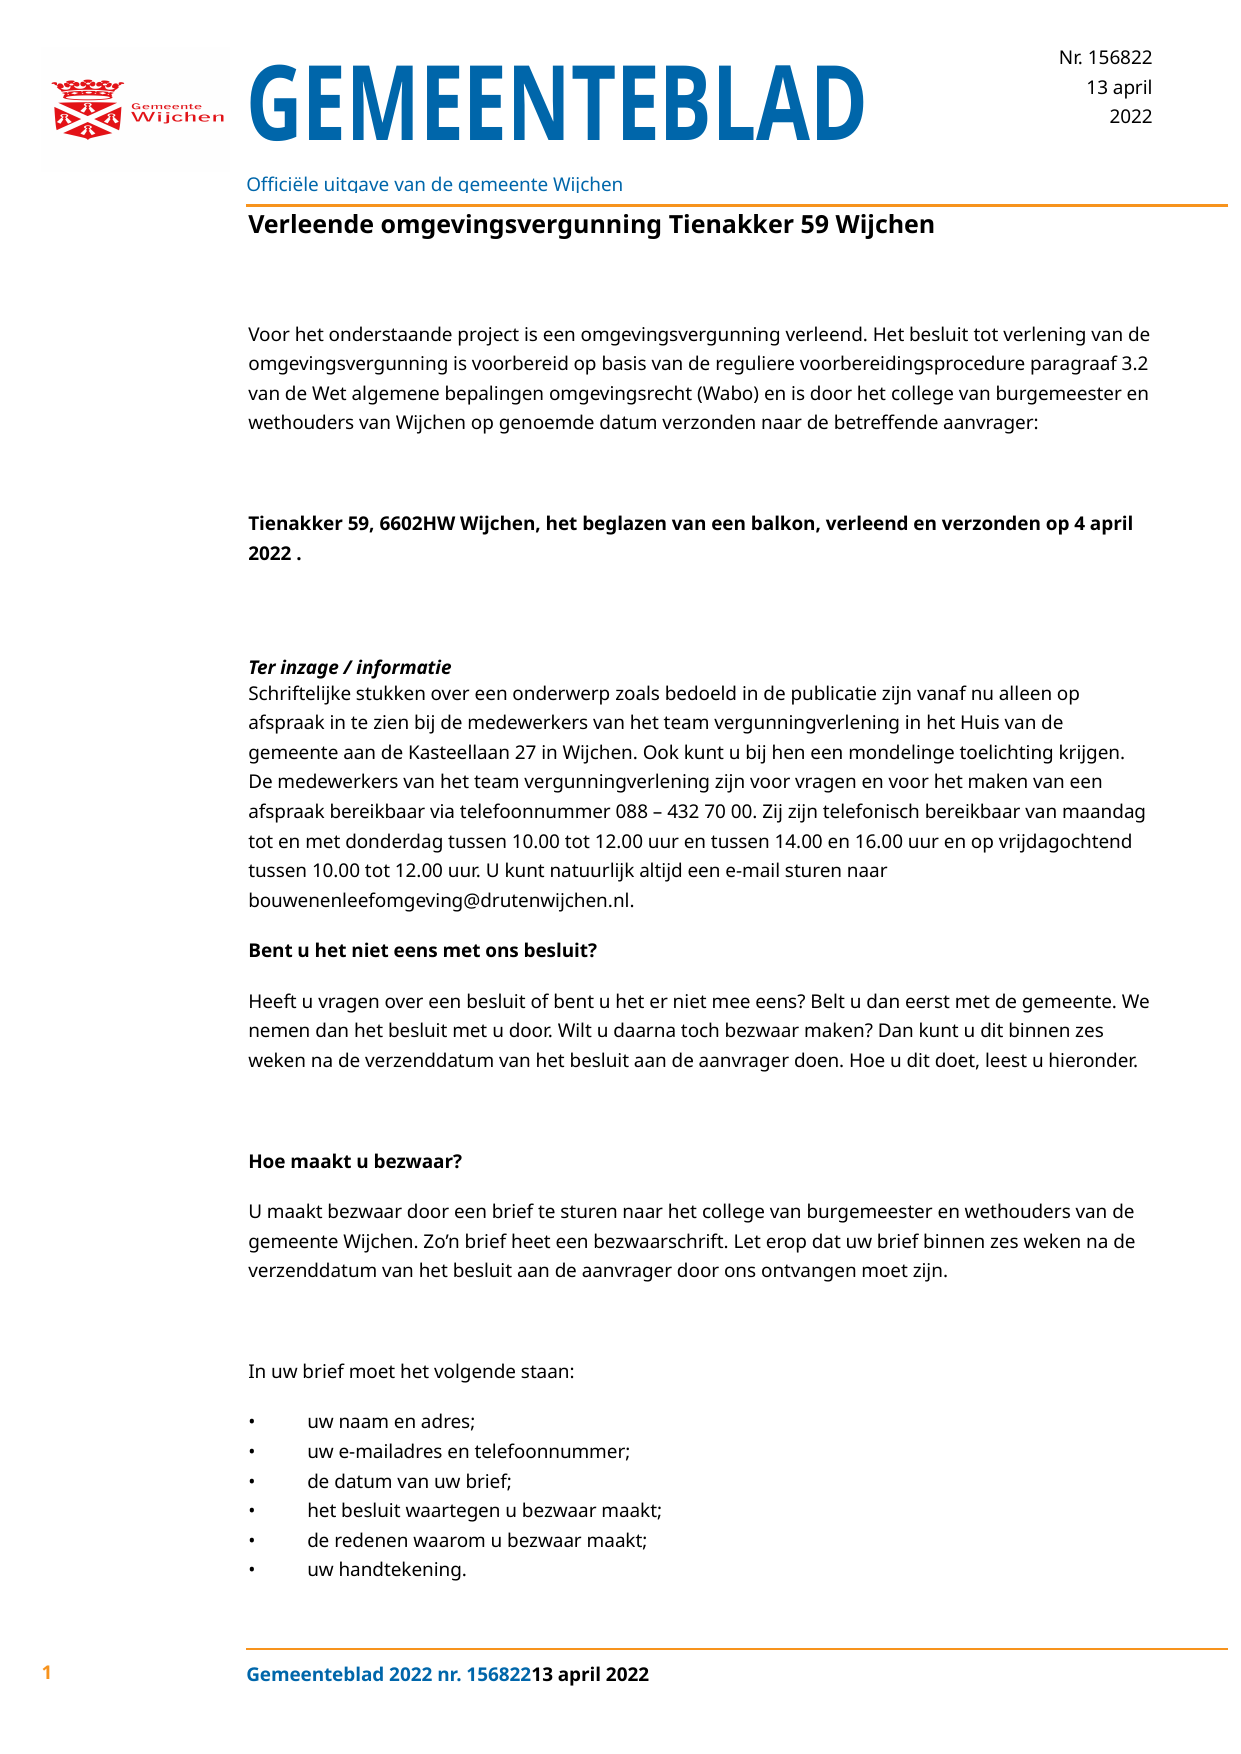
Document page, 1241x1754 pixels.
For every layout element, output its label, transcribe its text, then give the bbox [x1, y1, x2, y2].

text Voor het onderstaande project is een omgevingsvergunning verleend. Het besluit tot verlening van de omgevingsvergunning is voorbereid op basis van de reguliere voorbereidingsprocedure paragraaf 3.2 van de Wet algemene bepalingen omgevingsrecht (Wabo) en is door het college van burgemeester en wethouders van Wijchen op genoemde datum verzonden naar de betreffende aanvrager: [248, 321, 1152, 435]
list uw e-mailadres en telefoonnummer; [248, 1438, 1152, 1464]
text Heeft u vragen over een besluit of bent u het er niet mee eens? Belt u dan eerst met de gemeente. We nemen dan het besluit met u door. Wilt u daarna toch bezwaar maken? Dan kunt u dit binnen zes weken na de verzenddatum van het besluit aan de aanvrager doen. Hoe u dit doet, leest u hieronder. [248, 988, 1152, 1073]
list het besluit waartegen u bezwaar maakt; [248, 1497, 1152, 1523]
text In uw brief moet het volgende staan: [248, 1358, 1152, 1384]
text Hoe maakt u bezwaar? [248, 1148, 1152, 1174]
list de datum van uw brief; [248, 1468, 1152, 1494]
text Verleende omgevingsvergunning Tienakker 59 Wijchen [248, 207, 1152, 241]
list de redenen waarom u bezwaar maakt; [248, 1527, 1152, 1553]
list uw naam en adres; [248, 1409, 1152, 1434]
list uw handtekening. [248, 1557, 1152, 1582]
picture [41, 47, 231, 172]
text Tienakker 59, 6602HW Wijchen, het beglazen van een balkon, verleend en verzonden op 4 april 2022 . [248, 510, 1152, 566]
text Bent u het niet eens met ons besluit? [248, 937, 1152, 963]
text Schriftelijke stukken over een onderwerp zoals bedoeld in de publicatie zijn vanaf nu alleen op afspraak in te zien bij de medewerkers van het team vergunningverlening in het Huis van de gemeente aan de Kasteellaan 27 in Wijchen. Ook kunt u bij hen een mondelinge toelichting krijgen. De medewerkers van het team vergunningverlening zijn voor vragen en voor het maken van een afspraak bereikbaar via telefoonnummer 088 – 432 70 00. Zij zijn telefonisch bereikbaar van maandag tot en met donderdag tussen 10.00 tot 12.00 uur en tussen 14.00 en 16.00 uur en op vrijdagochtend tussen 10.00 tot 12.00 uur. U kunt natuurlijk altijd een e-mail sturen naar bouwenenleefomgeving@drutenwijchen.nl. [248, 680, 1152, 913]
text U maakt bezwaar door een brief te sturen naar het college van burgemeester en wethouders van de gemeente Wijchen. Zo’n brief heet een bezwaarschrift. Let erop dat uw brief binnen zes weken na de verzenddatum van het besluit aan de aanvrager door ons ontvangen moet zijn. [248, 1198, 1152, 1283]
text Ter inzage / informatie [248, 654, 1152, 680]
